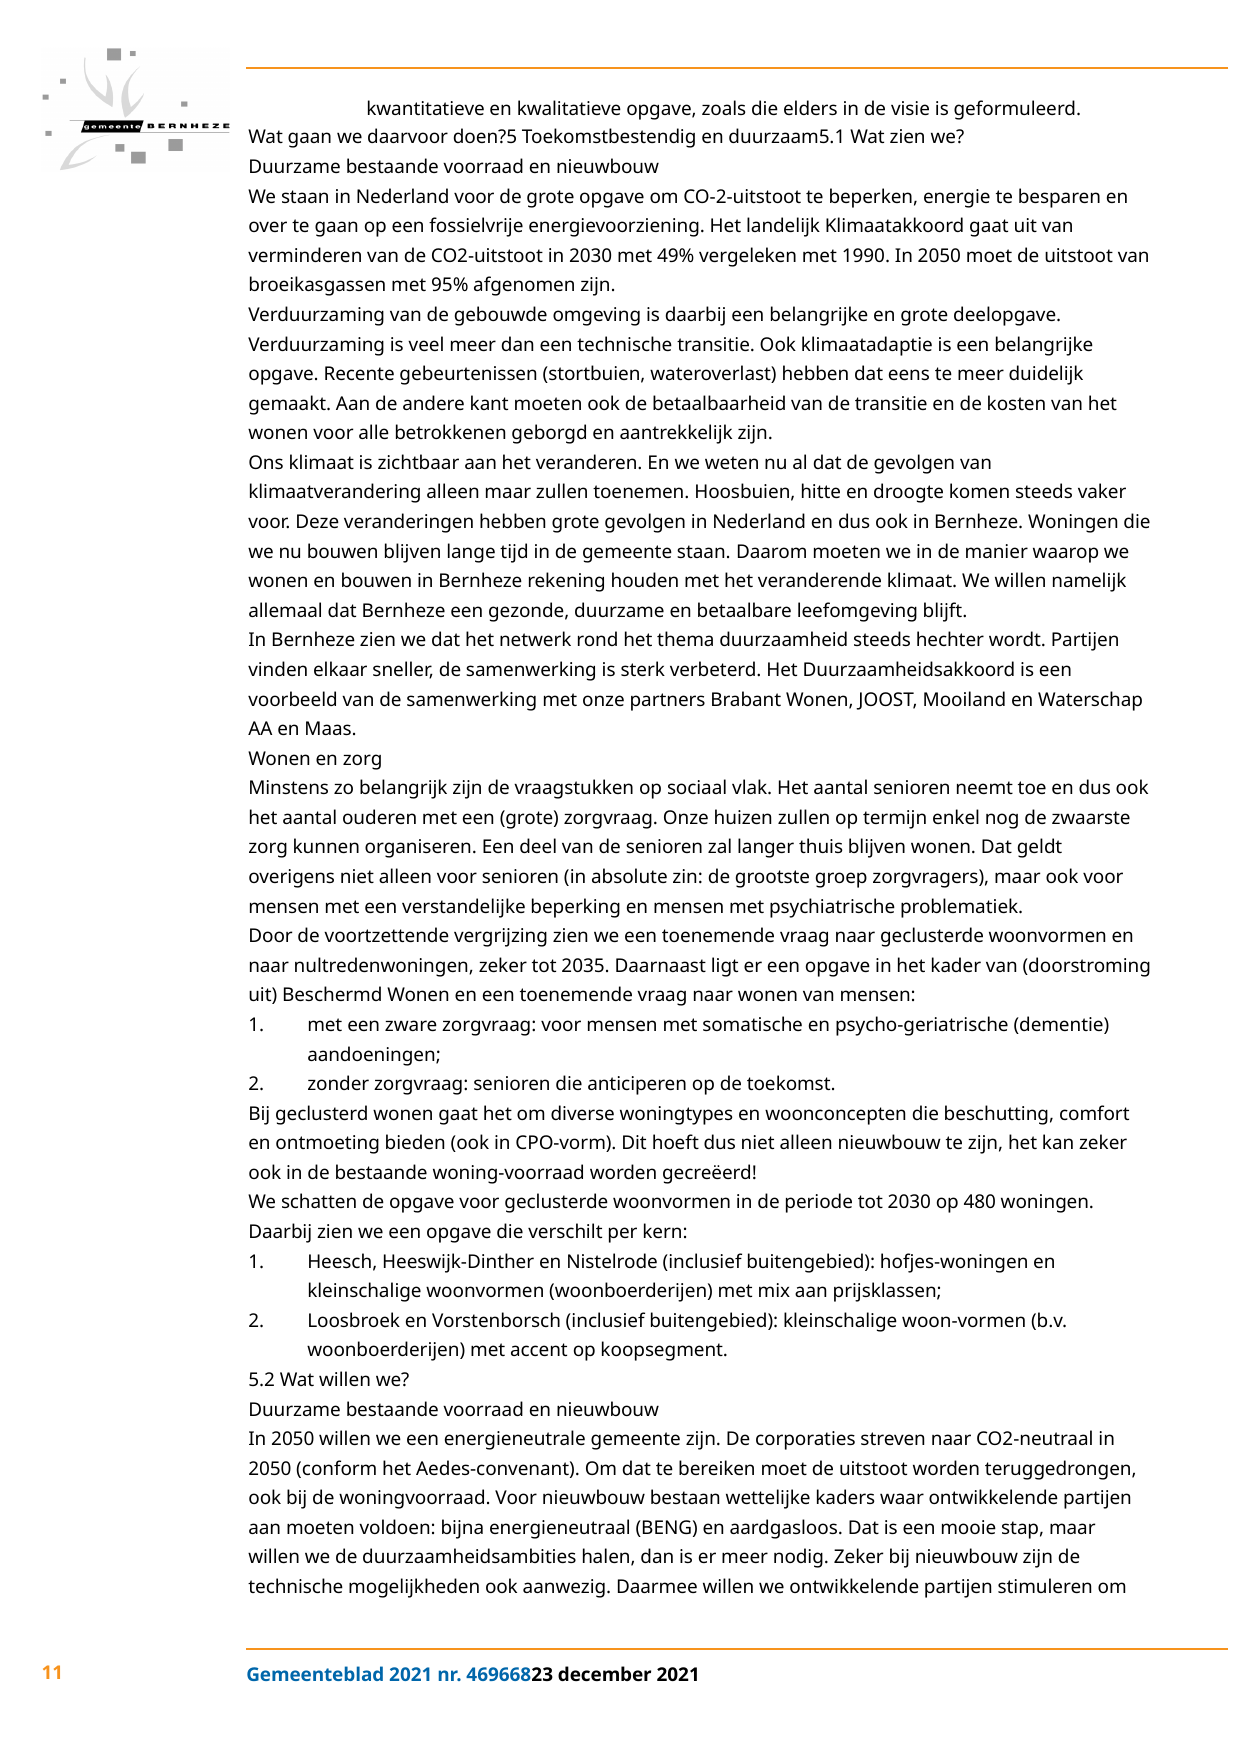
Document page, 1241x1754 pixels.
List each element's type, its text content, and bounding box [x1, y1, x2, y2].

text In 2050 willen we een energieneutrale gemeente zijn. De corporaties streven naar CO2-neutraal in 2050 (conform het Aedes-convenant). Om dat te bereiken moet de uitstoot worden teruggedrongen, ook bij de woningvoorraad. Voor nieuwbouw bestaan wettelijke kaders waar ontwikkelende partijen aan moeten voldoen: bijna energieneutraal (BENG) en aardgasloos. Dat is een mooie stap, maar willen we de duurzaamheidsambities halen, dan is er meer nodig. Zeker bij nieuwbouw zijn de technische mogelijkheden ook aanwezig. Daarmee willen we ontwikkelende partijen stimuleren om [248, 1425, 1152, 1599]
picture [41, 47, 231, 172]
text Door de voortzettende vergrijzing zien we een toenemende vraag naar geclusterde woonvormen en naar nultredenwoningen, zeker tot 2035. Daarnaast ligt er een opgave in het kader van (doorstroming uit) Beschermd Wonen en een toenemende vraag naar wonen van mensen: [248, 922, 1152, 1007]
text Minstens zo belangrijk zijn de vraagstukken op sociaal vlak. Het aantal senioren neemt toe en dus ook het aantal ouderen met een (grote) zorgvraag. Onze huizen zullen op termijn enkel nog de zwaarste zorg kunnen organiseren. Een deel van de senioren zal langer thuis blijven wonen. Dat geldt overigens niet alleen voor senioren (in absolute zin: de grootste groep zorgvragers), maar ook voor mensen met een verstandelijke beperking en mensen met psychiatrische problematiek. [248, 774, 1152, 919]
text 5.2 Wat willen we? [248, 1366, 1152, 1392]
text Wonen en zorg [248, 745, 1152, 771]
table_header kwantitatieve en kwalitatieve opgave, zoals die elders in de visie is geformuleerd. [248, 95, 1152, 121]
text We staan in Nederland voor de grote opgave om CO-2-uitstoot te beperken, energie te besparen en over te gaan op een fossielvrije energievoorziening. Het landelijk Klimaatakkoord gaat uit van verminderen van de CO2-uitstoot in 2030 met 49% vergeleken met 1990. In 2050 moet de uitstoot van broeikasgassen met 95% afgenomen zijn. [248, 183, 1152, 297]
text Duurzame bestaande voorraad en nieuwbouw [248, 1396, 1152, 1422]
text Wat gaan we daarvoor doen?5 Toekomstbestendig en duurzaam5.1 Wat zien we? [248, 124, 1152, 149]
list zonder zorgvraag: senioren die anticiperen op de toekomst. [248, 1070, 1152, 1096]
text Bij geclusterd wonen gaat het om diverse woningtypes en woonconcepten die beschutting, comfort en ontmoeting bieden (ook in CPO-vorm). Dit hoeft dus niet alleen nieuwbouw te zijn, het kan zeker ook in de bestaande woning-voorraad worden gecreëerd! [248, 1100, 1152, 1185]
text Ons klimaat is zichtbaar aan het veranderen. En we weten nu al dat de gevolgen van klimaatverandering alleen maar zullen toenemen. Hoosbuien, hitte en droogte komen steeds vaker voor. Deze veranderingen hebben grote gevolgen in Nederland en dus ook in Bernheze. Woningen die we nu bouwen blijven lange tijd in de gemeente staan. Daarom moeten we in de manier waarop we wonen en bouwen in Bernheze rekening houden met het veranderende klimaat. We willen namelijk allemaal dat Bernheze een gezonde, duurzame en betaalbare leefomgeving blijft. [248, 449, 1152, 623]
list Loosbroek en Vorstenborsch (inclusief buitengebied): kleinschalige woon-vormen (b.v. woonboerderijen) met accent op koopsegment. [248, 1307, 1152, 1362]
text We schatten de opgave voor geclusterde woonvormen in de periode tot 2030 op 480 woningen. [248, 1189, 1152, 1214]
list met een zware zorgvraag: voor mensen met somatische en psycho-geriatrische (dementie) aandoeningen; [248, 1011, 1152, 1067]
text In Bernheze zien we dat het netwerk rond het thema duurzaamheid steeds hechter wordt. Partijen vinden elkaar sneller, de samenwerking is sterk verbeterd. Het Duurzaamheidsakkoord is een voorbeeld van de samenwerking met onze partners Brabant Wonen, JOOST, Mooiland en Waterschap AA en Maas. [248, 627, 1152, 741]
text Verduurzaming van de gebouwde omgeving is daarbij een belangrijke en grote deelopgave. Verduurzaming is veel meer dan een technische transitie. Ook klimaatadaptie is een belangrijke opgave. Recente gebeurtenissen (stortbuien, wateroverlast) hebben dat eens te meer duidelijk gemaakt. Aan de andere kant moeten ook de betaalbaarheid van de transitie en de kosten van het wonen voor alle betrokkenen geborgd en aantrekkelijk zijn. [248, 301, 1152, 445]
text Duurzame bestaande voorraad en nieuwbouw [248, 153, 1152, 179]
list Heesch, Heeswijk-Dinther en Nistelrode (inclusief buitengebied): hofjes-woningen en kleinschalige woonvormen (woonboerderijen) met mix aan prijsklassen; [248, 1248, 1152, 1303]
text Daarbij zien we een opgave die verschilt per kern: [248, 1218, 1152, 1244]
